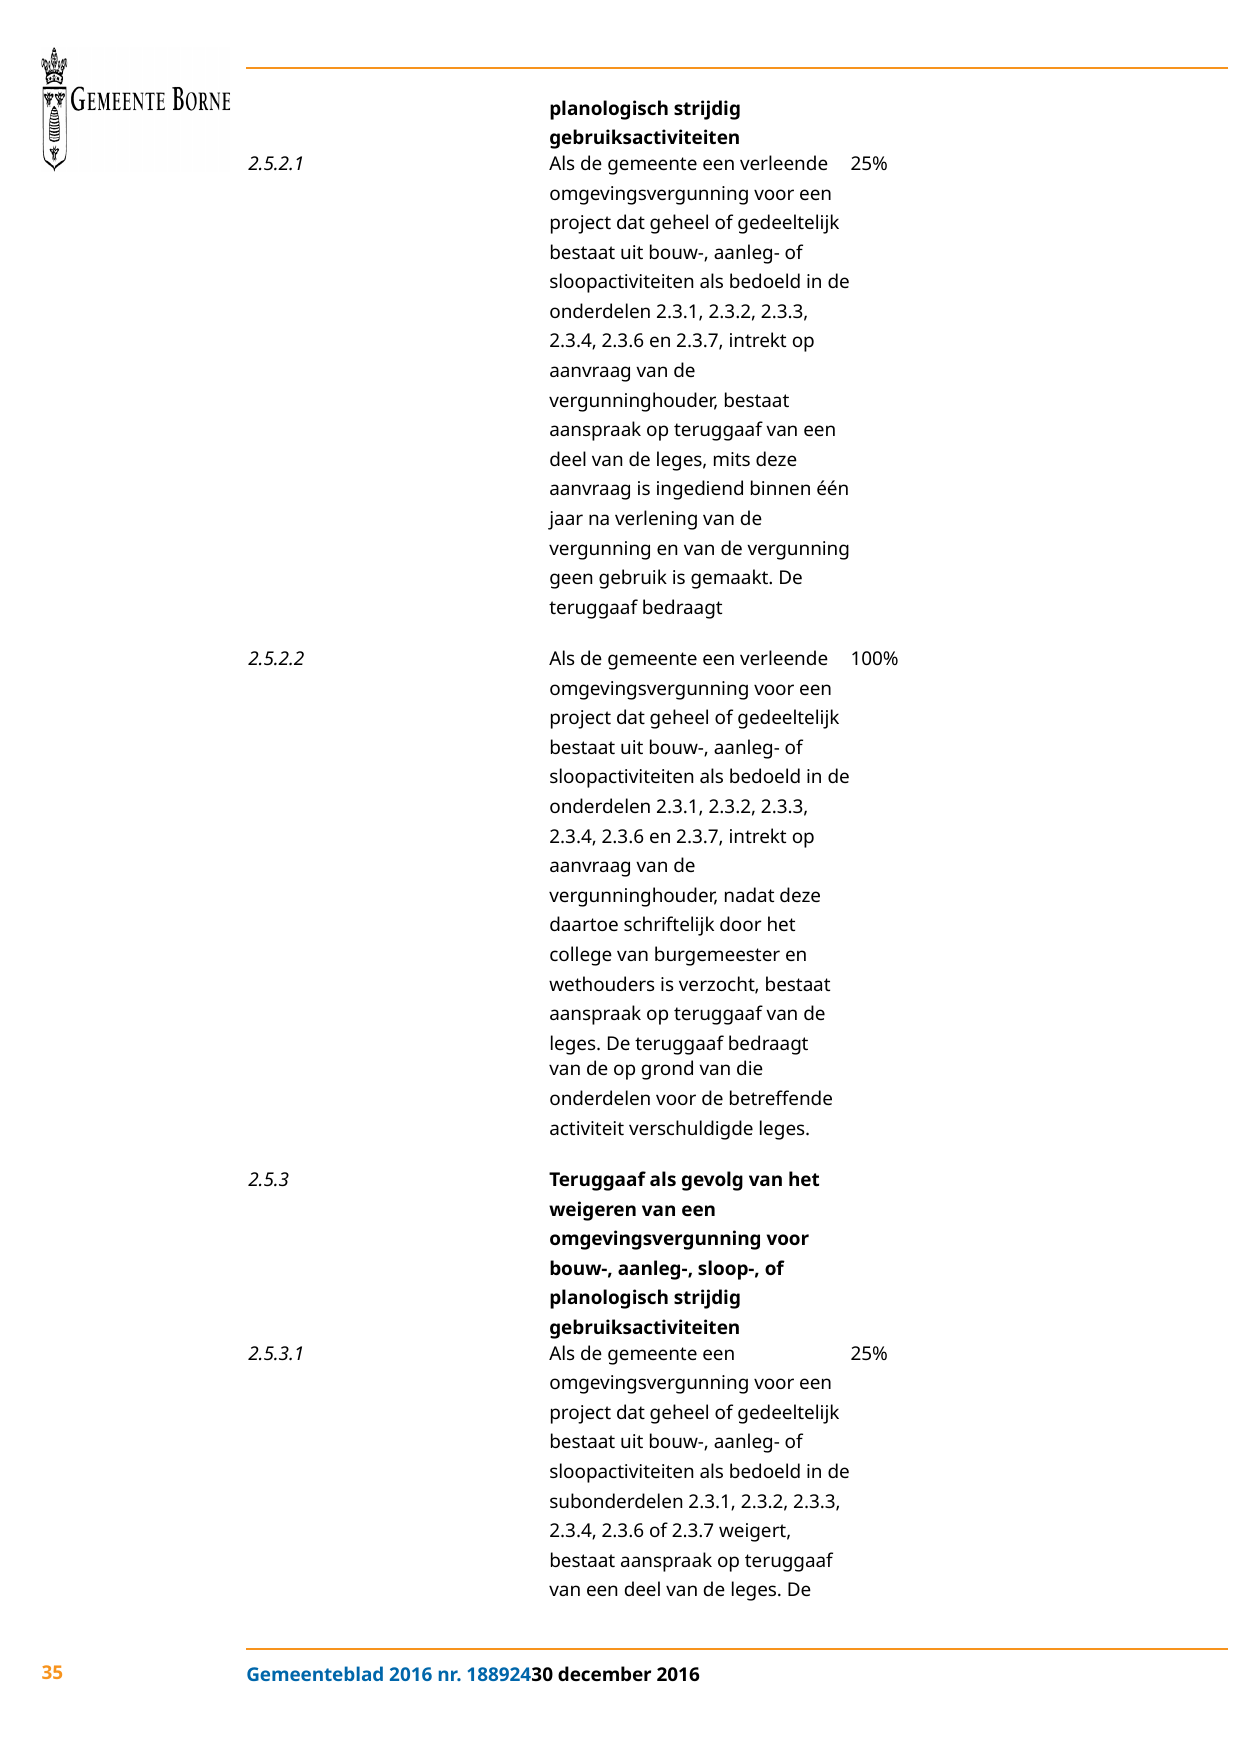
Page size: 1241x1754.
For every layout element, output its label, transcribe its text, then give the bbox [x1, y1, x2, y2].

table_cell Teruggaaf als gevolg van het weigeren van een omgevingsvergunning voor bouw-, aanleg-, sloop-, of planologisch strijdig gebruiksactiviteiten [549, 1166, 850, 1340]
table_cell [850, 1141, 1152, 1166]
table_cell Als de gemeente een omgevingsvergunning voor een project dat geheel of gedeeltelijk bestaat uit bouw-, aanleg- of sloopactiviteiten als bedoeld in de subonderdelen 2.3.1, 2.3.2, 2.3.3, 2.3.4, 2.3.6 of 2.3.7 weigert, bestaat aanspraak op teruggaaf van een deel van de leges. De [549, 1340, 850, 1602]
table_cell [549, 620, 850, 645]
table_cell [248, 1056, 549, 1141]
table_cell [850, 1166, 1152, 1340]
table_cell [248, 1141, 549, 1166]
table_cell 100% [850, 645, 1152, 1056]
table_cell Als de gemeente een verleende omgevingsvergunning voor een project dat geheel of gedeeltelijk bestaat uit bouw-, aanleg- of sloopactiviteiten als bedoeld in de onderdelen 2.3.1, 2.3.2, 2.3.3, 2.3.4, 2.3.6 en 2.3.7, intrekt op aanvraag van de vergunninghouder, nadat deze daartoe schriftelijk door het college van burgemeester en wethouders is verzocht, bestaat aanspraak op teruggaaf van de leges. De teruggaaf bedraagt [549, 645, 850, 1056]
table_cell [549, 1141, 850, 1166]
table_cell 2.5.3.1 [248, 1340, 549, 1602]
table_cell van de op grond van die onderdelen voor de betreffende activiteit verschuldigde leges. [549, 1056, 850, 1141]
table_cell 2.5.2.2 [248, 645, 549, 1056]
table_cell 2.5.3 [248, 1166, 549, 1340]
picture [41, 47, 231, 172]
table_cell [248, 620, 549, 645]
table_cell 25% [850, 150, 1152, 619]
table_cell planologisch strijdig gebruiksactiviteiten [549, 95, 850, 150]
table_cell 25% [850, 1340, 1152, 1602]
table_cell 2.5.2.1 [248, 150, 549, 619]
table_cell Als de gemeente een verleende omgevingsvergunning voor een project dat geheel of gedeeltelijk bestaat uit bouw-, aanleg- of sloopactiviteiten als bedoeld in de onderdelen 2.3.1, 2.3.2, 2.3.3, 2.3.4, 2.3.6 en 2.3.7, intrekt op aanvraag van de vergunninghouder, bestaat aanspraak op teruggaaf van een deel van de leges, mits deze aanvraag is ingediend binnen één jaar na verlening van de vergunning en van de vergunning geen gebruik is gemaakt. De teruggaaf bedraagt [549, 150, 850, 619]
table_cell [850, 1056, 1152, 1141]
table_cell [850, 95, 1152, 150]
table_cell [248, 95, 549, 150]
table_cell [850, 620, 1152, 645]
